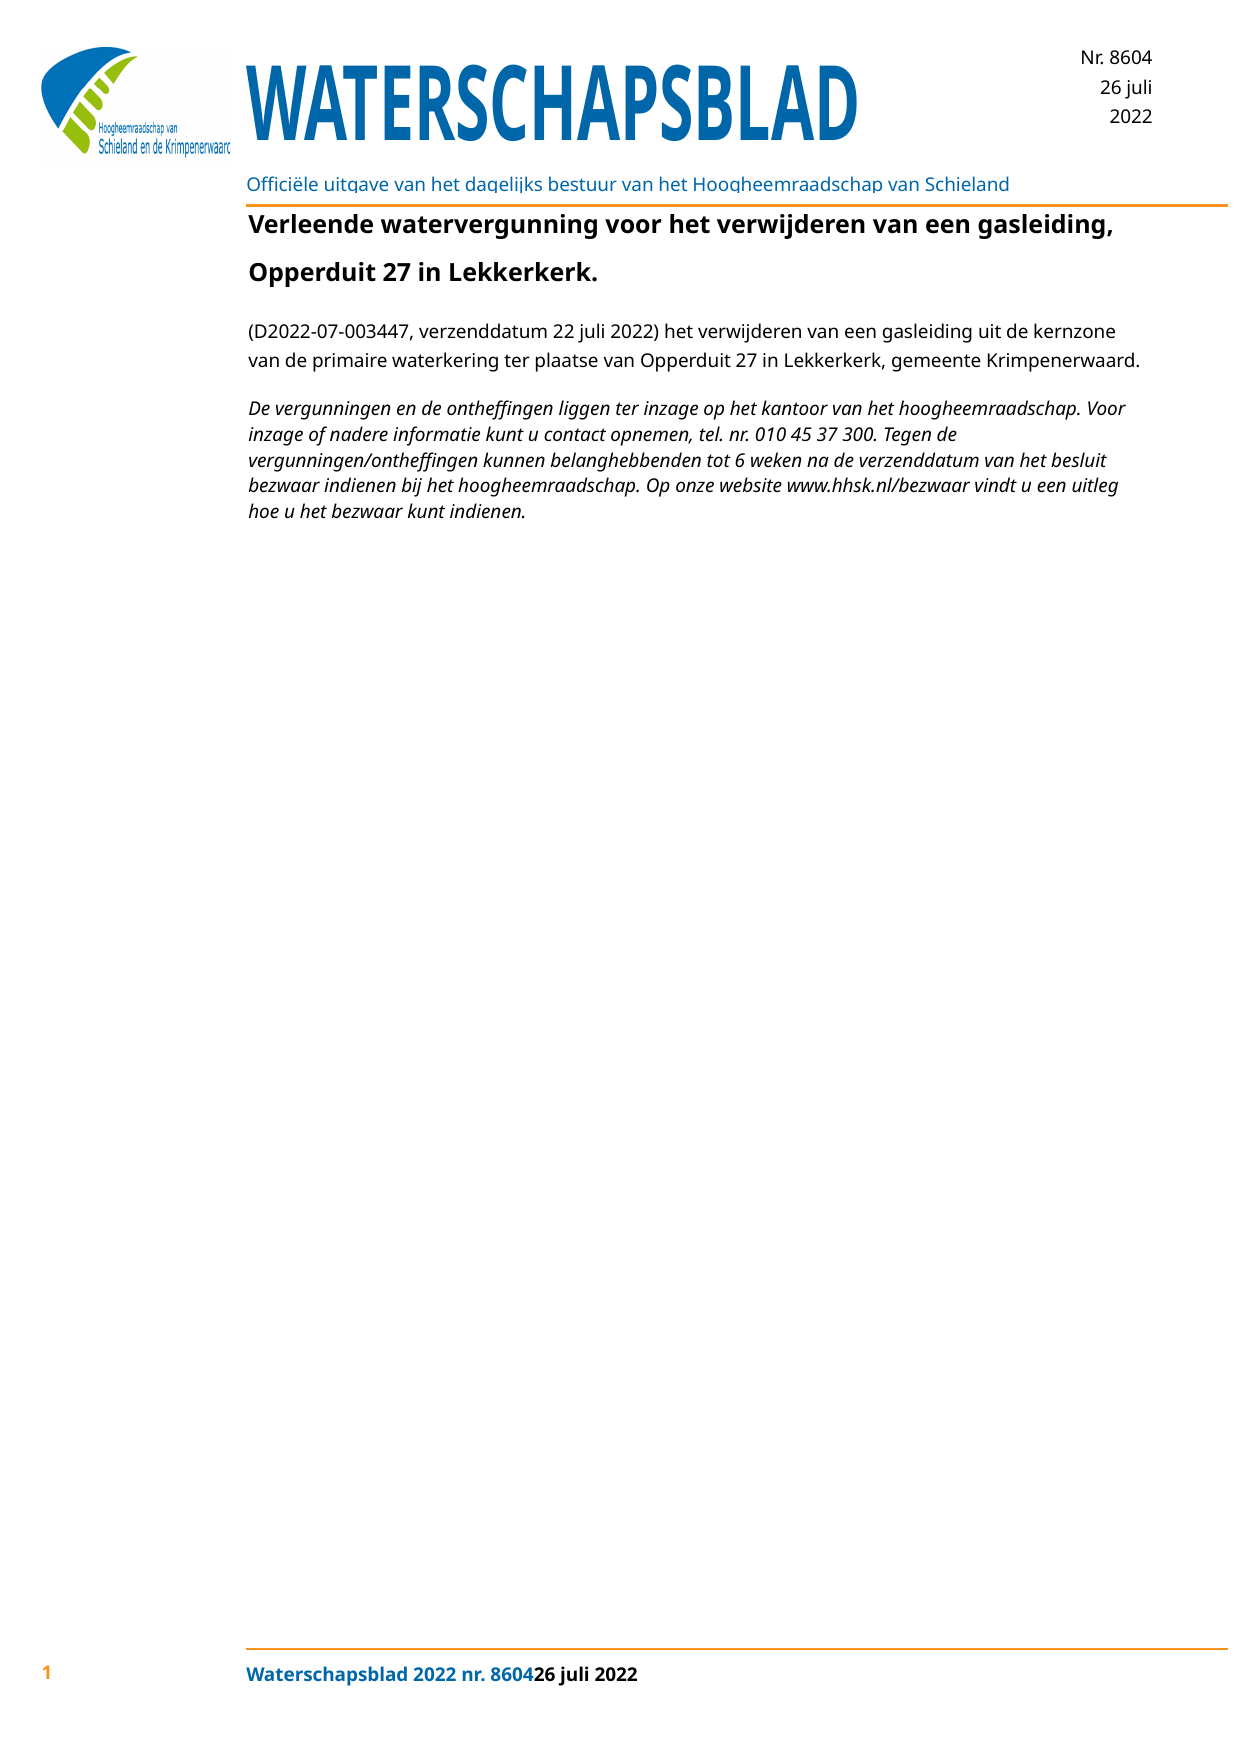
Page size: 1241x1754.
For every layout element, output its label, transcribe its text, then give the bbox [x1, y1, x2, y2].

text (D2022-07-003447, verzenddatum 22 juli 2022) het verwijderen van een gasleiding uit de kernzone van de primaire waterkering ter plaatse van Opperduit 27 in Lekkerkerk, gemeente Krimpenerwaard. [248, 318, 1152, 373]
text De vergunningen en de ontheffingen liggen ter inzage op het kantoor van het hoogheemraadschap. Voor inzage of nadere informatie kunt u contact opnemen, tel. nr. 010 45 37 300. Tegen de vergunningen/ontheffingen kunnen belanghebbenden tot 6 weken na de verzenddatum van het besluit bezwaar indienen bij het hoogheemraadschap. Op onze website www.hhsk.nl/bezwaar vindt u een uitleg hoe u het bezwaar kunt indienen. [248, 395, 1152, 524]
text Verleende watervergunning voor het verwijderen van een gasleiding, Opperduit 27 in Lekkerkerk. [248, 207, 1152, 288]
picture [41, 47, 231, 172]
